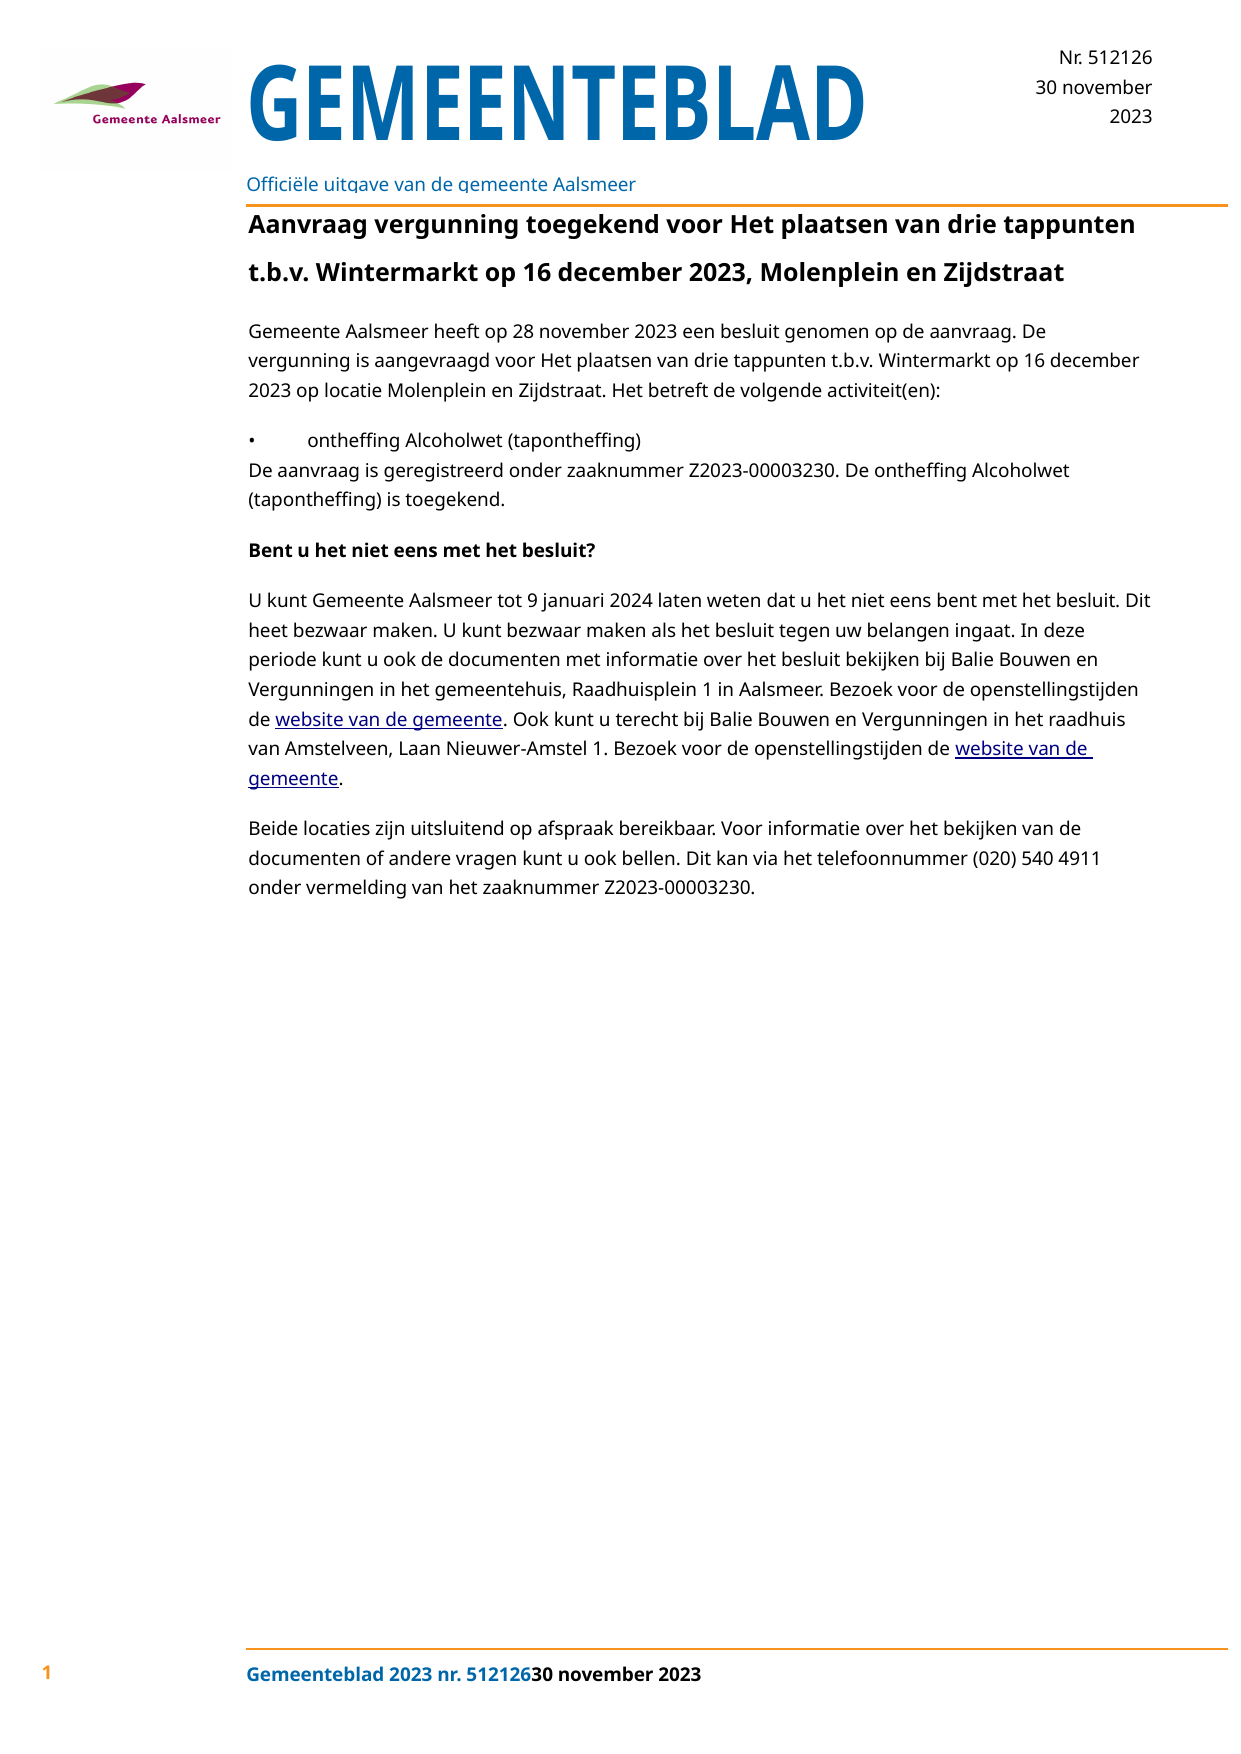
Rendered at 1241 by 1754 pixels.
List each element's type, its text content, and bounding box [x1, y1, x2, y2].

text Gemeente Aalsmeer heeft op 28 november 2023 een besluit genomen op de aanvraag. De vergunning is aangevraagd voor Het plaatsen van drie tappunten t.b.v. Wintermarkt op 16 december 2023 op locatie Molenplein en Zijdstraat. Het betreft de volgende activiteit(en): [248, 318, 1152, 403]
text Aanvraag vergunning toegekend voor Het plaatsen van drie tappunten t.b.v. Wintermarkt op 16 december 2023, Molenplein en Zijdstraat [248, 207, 1152, 288]
list ontheffing Alcoholwet (tapontheffing) [248, 427, 1152, 453]
text Bent u het niet eens met het besluit? [248, 537, 1152, 563]
text U kunt Gemeente Aalsmeer tot 9 januari 2024 laten weten dat u het niet eens bent met het besluit. Dit heet bezwaar maken. U kunt bezwaar maken als het besluit tegen uw belangen ingaat. In deze periode kunt u ook de documenten met informatie over het besluit bekijken bij Balie Bouwen en Vergunningen in het gemeentehuis, Raadhuisplein 1 in Aalsmeer. Bezoek voor de openstellingstijden de website van de gemeente. Ook kunt u terecht bij Balie Bouwen en Vergunningen in het raadhuis van Amstelveen, Laan Nieuwer-Amstel 1. Bezoek voor de openstellingstijden de website van de gemeente. [248, 587, 1152, 791]
picture [41, 47, 231, 172]
text Beide locaties zijn uitsluitend op afspraak bereikbaar. Voor informatie over het bekijken van de documenten of andere vragen kunt u ook bellen. Dit kan via het telefoonnummer (020) 540 4911 onder vermelding van het zaaknummer Z2023-00003230. [248, 815, 1152, 900]
text De aanvraag is geregistreerd onder zaaknummer Z2023-00003230. De ontheffing Alcoholwet (tapontheffing) is toegekend. [248, 457, 1152, 512]
